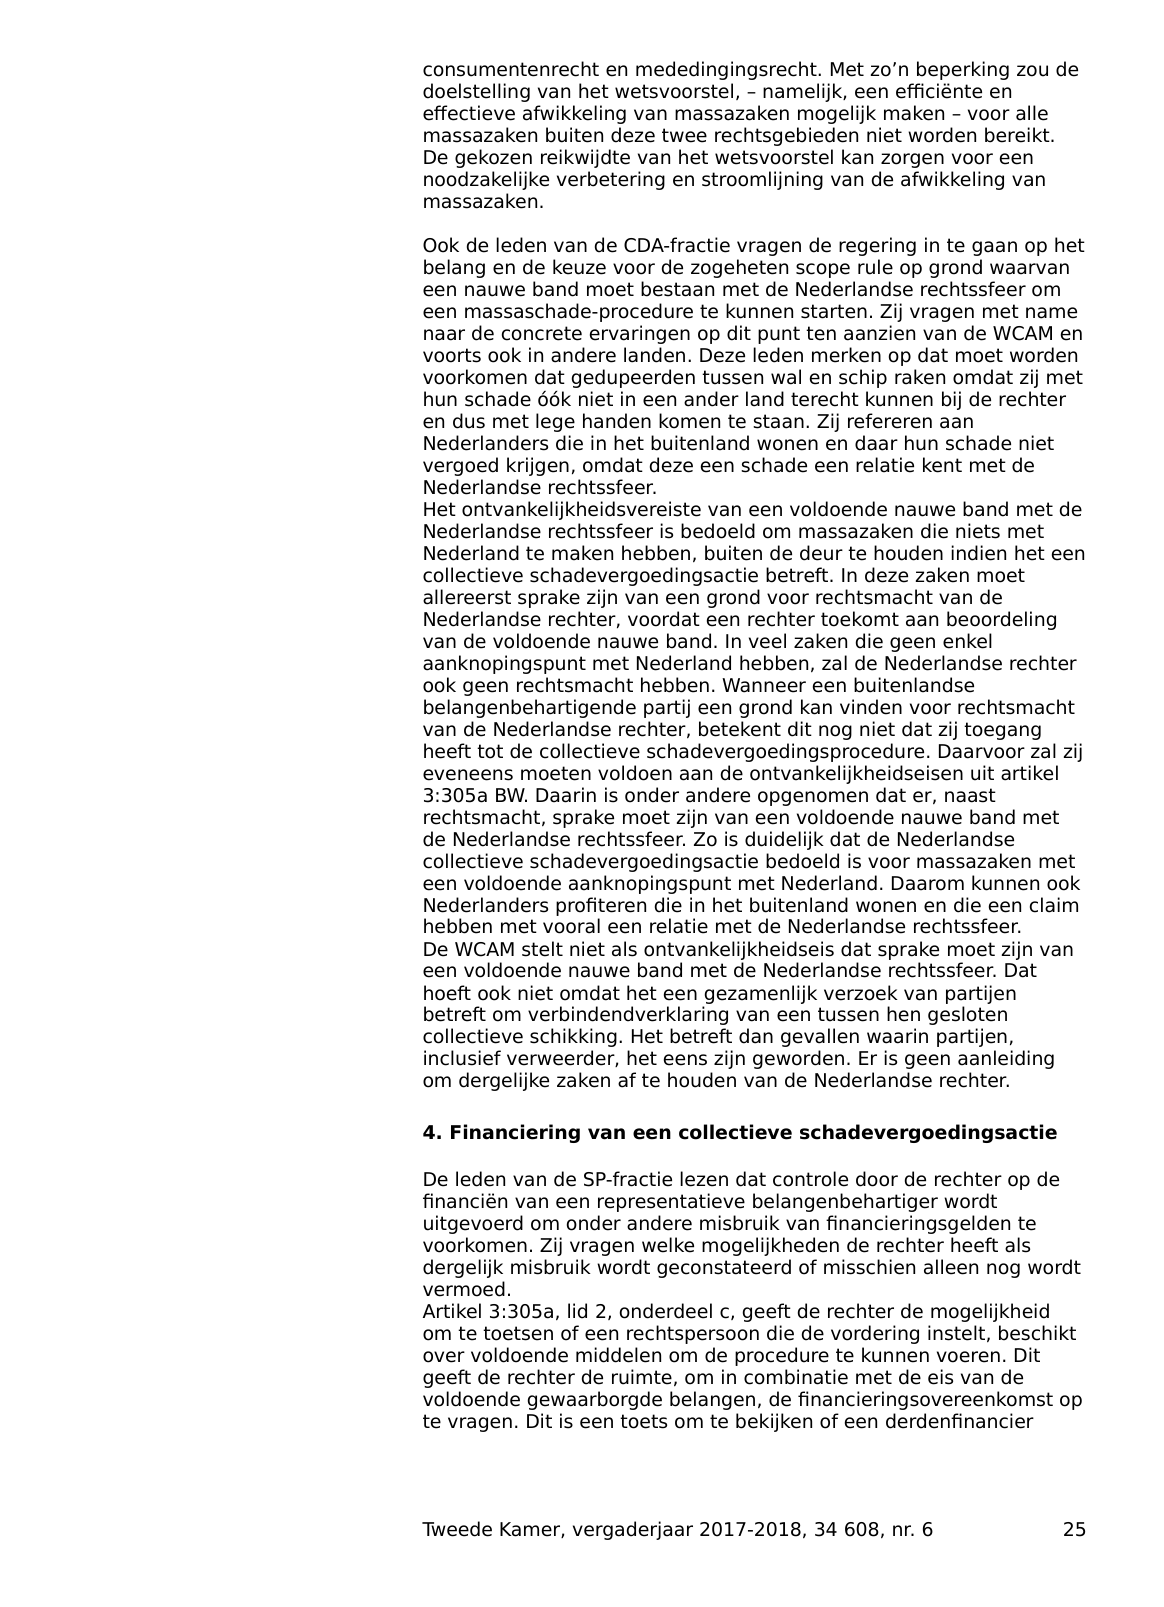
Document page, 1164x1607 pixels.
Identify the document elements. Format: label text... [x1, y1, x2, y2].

subtitle 4. Financiering van een collectieve schadevergoedingsactie [422, 1122, 1087, 1144]
text consumentenrecht en mededingingsrecht. Met zo’n beperking zou de doelstelling van het wetsvoorstel, – namelijk, een efficiënte en effectieve afwikkeling van massazaken mogelijk maken – voor alle massazaken buiten deze twee rechtsgebieden niet worden bereikt. De gekozen reikwijdte van het wetsvoorstel kan zorgen voor een noodzakelijke verbetering en stroomlijning van de afwikkeling van massazaken. [422, 59, 1087, 213]
text De WCAM stelt niet als ontvankelijkheidseis dat sprake moet zijn van een voldoende nauwe band met de Nederlandse rechtssfeer. Dat hoeft ook niet omdat het een gezamenlijk verzoek van partijen betreft om verbindendverklaring van een tussen hen gesloten collectieve schikking. Het betreft dan gevallen waarin partijen, inclusief verweerder, het eens zijn geworden. Er is geen aanleiding om dergelijke zaken af te houden van de Nederlandse rechter. [422, 938, 1087, 1092]
text Het ontvankelijkheidsvereiste van een voldoende nauwe band met de Nederlandse rechtssfeer is bedoeld om massazaken die niets met Nederland te maken hebben, buiten de deur te houden indien het een collectieve schadevergoedingsactie betreft. In deze zaken moet allereerst sprake zijn van een grond voor rechtsmacht van de Nederlandse rechter, voordat een rechter toekomt aan beoordeling van de voldoende nauwe band. In veel zaken die geen enkel aanknopingspunt met Nederland hebben, zal de Nederlandse rechter ook geen rechtsmacht hebben. Wanneer een buitenlandse belangenbehartigende partij een grond kan vinden voor rechtsmacht van de Nederlandse rechter, betekent dit nog niet dat zij toegang heeft tot de collectieve schadevergoedingsprocedure. Daarvoor zal zij eveneens moeten voldoen aan de ontvankelijkheidseisen uit artikel 3:305a BW. Daarin is onder andere opgenomen dat er, naast rechtsmacht, sprake moet zijn van een voldoende nauwe band met de Nederlandse rechtssfeer. Zo is duidelijk dat de Nederlandse collectieve schadevergoedingsactie bedoeld is voor massazaken met een voldoende aanknopingspunt met Nederland. Daarom kunnen ook Nederlanders profiteren die in het buitenland wonen en die een claim hebben met vooral een relatie met de Nederlandse rechtssfeer. [422, 499, 1087, 938]
text De leden van de SP-fractie lezen dat controle door de rechter op de financiën van een representatieve belangenbehartiger wordt uitgevoerd om onder andere misbruik van financieringsgelden te voorkomen. Zij vragen welke mogelijkheden de rechter heeft als dergelijk misbruik wordt geconstateerd of misschien alleen nog wordt vermoed. [422, 1169, 1087, 1301]
text Ook de leden van de CDA-fractie vragen de regering in te gaan op het belang en de keuze voor de zogeheten scope rule op grond waarvan een nauwe band moet bestaan met de Nederlandse rechtssfeer om een massaschade-procedure te kunnen starten. Zij vragen met name naar de concrete ervaringen op dit punt ten aanzien van de WCAM en voorts ook in andere landen. Deze leden merken op dat moet worden voorkomen dat gedupeerden tussen wal en schip raken omdat zij met hun schade óók niet in een ander land terecht kunnen bij de rechter en dus met lege handen komen te staan. Zij refereren aan Nederlanders die in het buitenland wonen en daar hun schade niet vergoed krijgen, omdat deze een schade een relatie kent met de Nederlandse rechtssfeer. [422, 235, 1087, 499]
text Artikel 3:305a, lid 2, onderdeel c, geeft de rechter de mogelijkheid om te toetsen of een rechtspersoon die de vordering instelt, beschikt over voldoende middelen om de procedure te kunnen voeren. Dit geeft de rechter de ruimte, om in combinatie met de eis van de voldoende gewaarborgde belangen, de financieringsovereenkomst op te vragen. Dit is een toets om te bekijken of een derdenfinancier [422, 1301, 1087, 1433]
